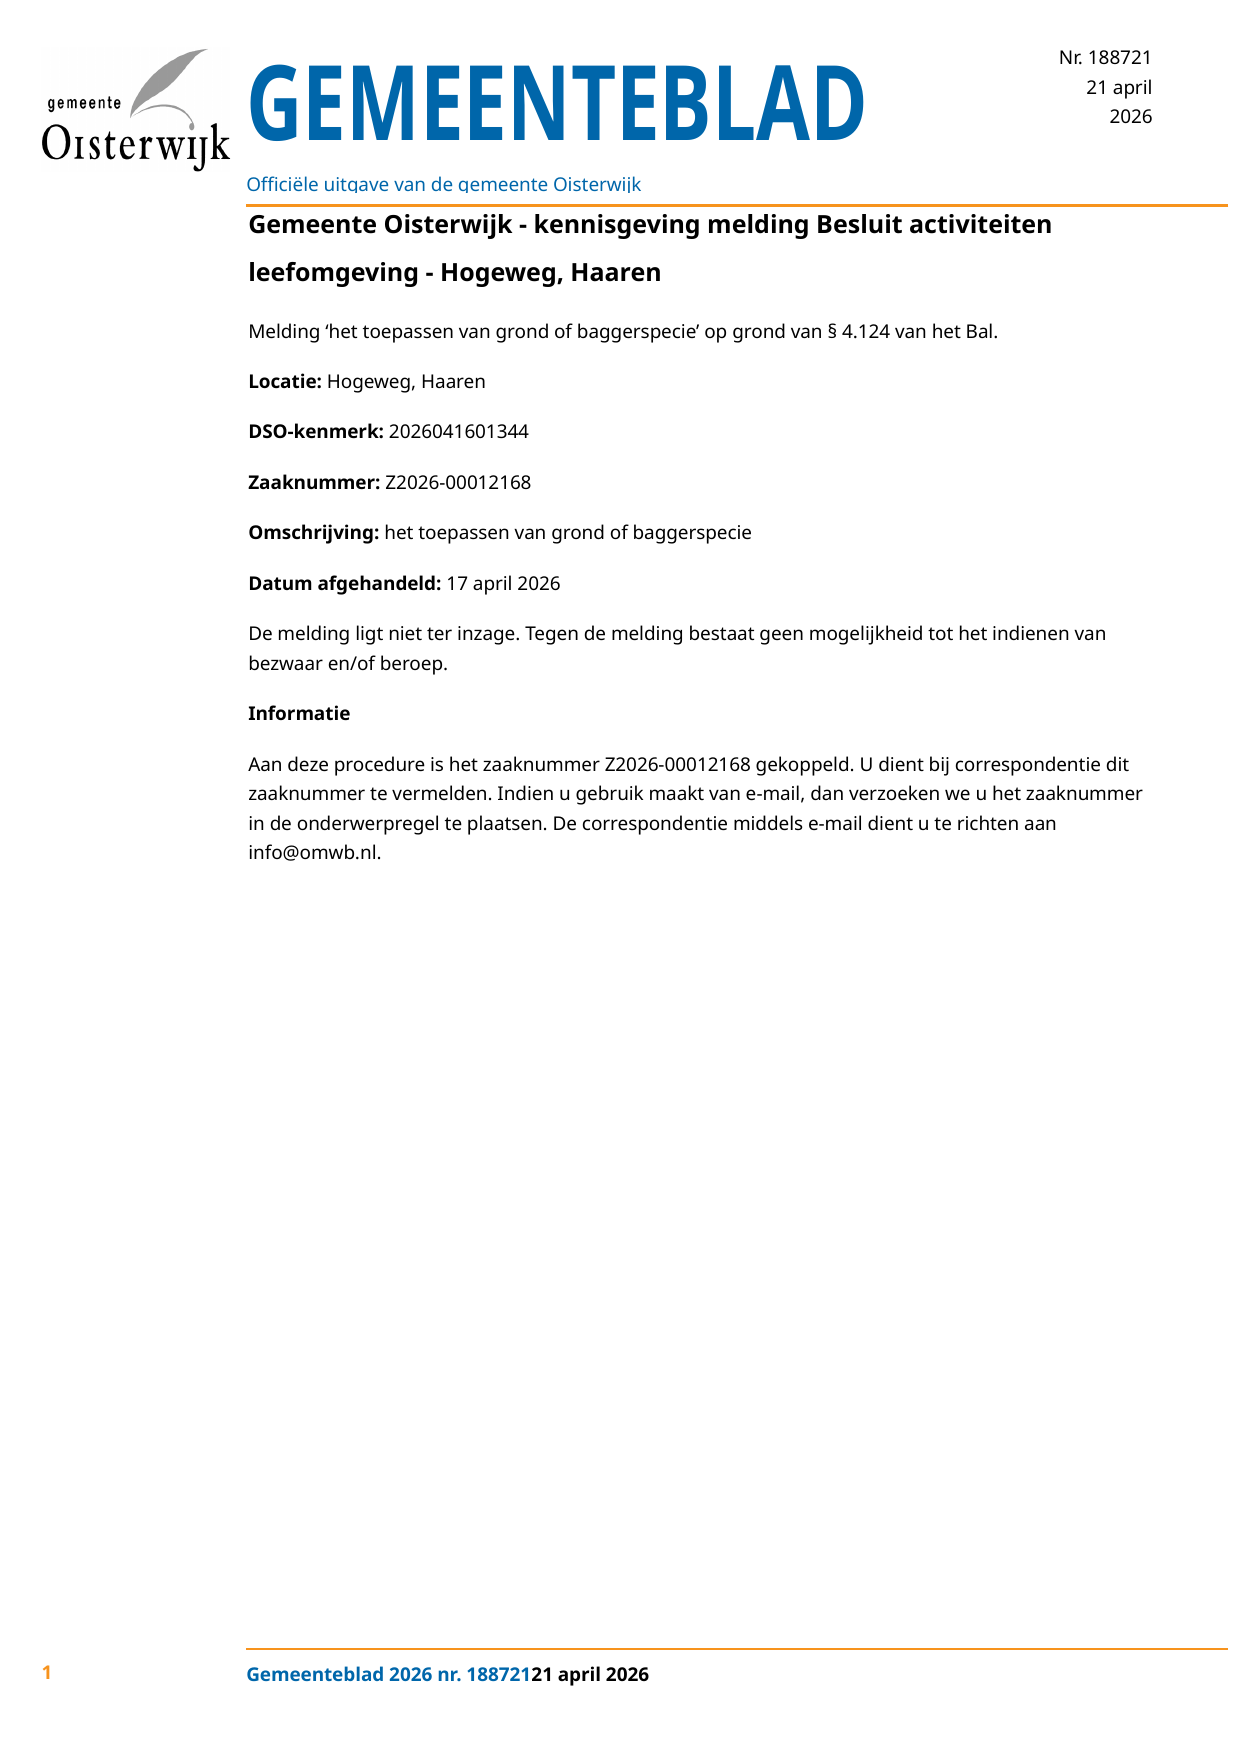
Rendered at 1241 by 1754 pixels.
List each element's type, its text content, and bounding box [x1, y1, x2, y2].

text Melding ‘het toepassen van grond of baggerspecie’ op grond van § 4.124 van het Bal. [248, 318, 1152, 344]
text Datum afgehandeld: 17 april 2026 [248, 570, 1152, 596]
text Omschrijving: het toepassen van grond of baggerspecie [248, 519, 1152, 545]
text De melding ligt niet ter inzage. Tegen de melding bestaat geen mogelijkheid tot het indienen van bezwaar en/of beroep. [248, 620, 1152, 676]
text DSO-kenmerk: 2026041601344 [248, 419, 1152, 444]
text Aan deze procedure is het zaaknummer Z2026-00012168 gekoppeld. U dient bij correspondentie dit zaaknummer te vermelden. Indien u gebruik maakt van e-mail, dan verzoeken we u het zaaknummer in de onderwerpregel te plaatsen. De correspondentie middels e-mail dient u te richten aan info@omwb.nl. [248, 751, 1152, 865]
text Zaaknummer: Z2026-00012168 [248, 469, 1152, 495]
text Locatie: Hogeweg, Haaren [248, 368, 1152, 394]
text Gemeente Oisterwijk - kennisgeving melding Besluit activiteiten leefomgeving - Hogeweg, Haaren [248, 207, 1152, 288]
picture [41, 47, 231, 172]
text Informatie [248, 700, 1152, 726]
